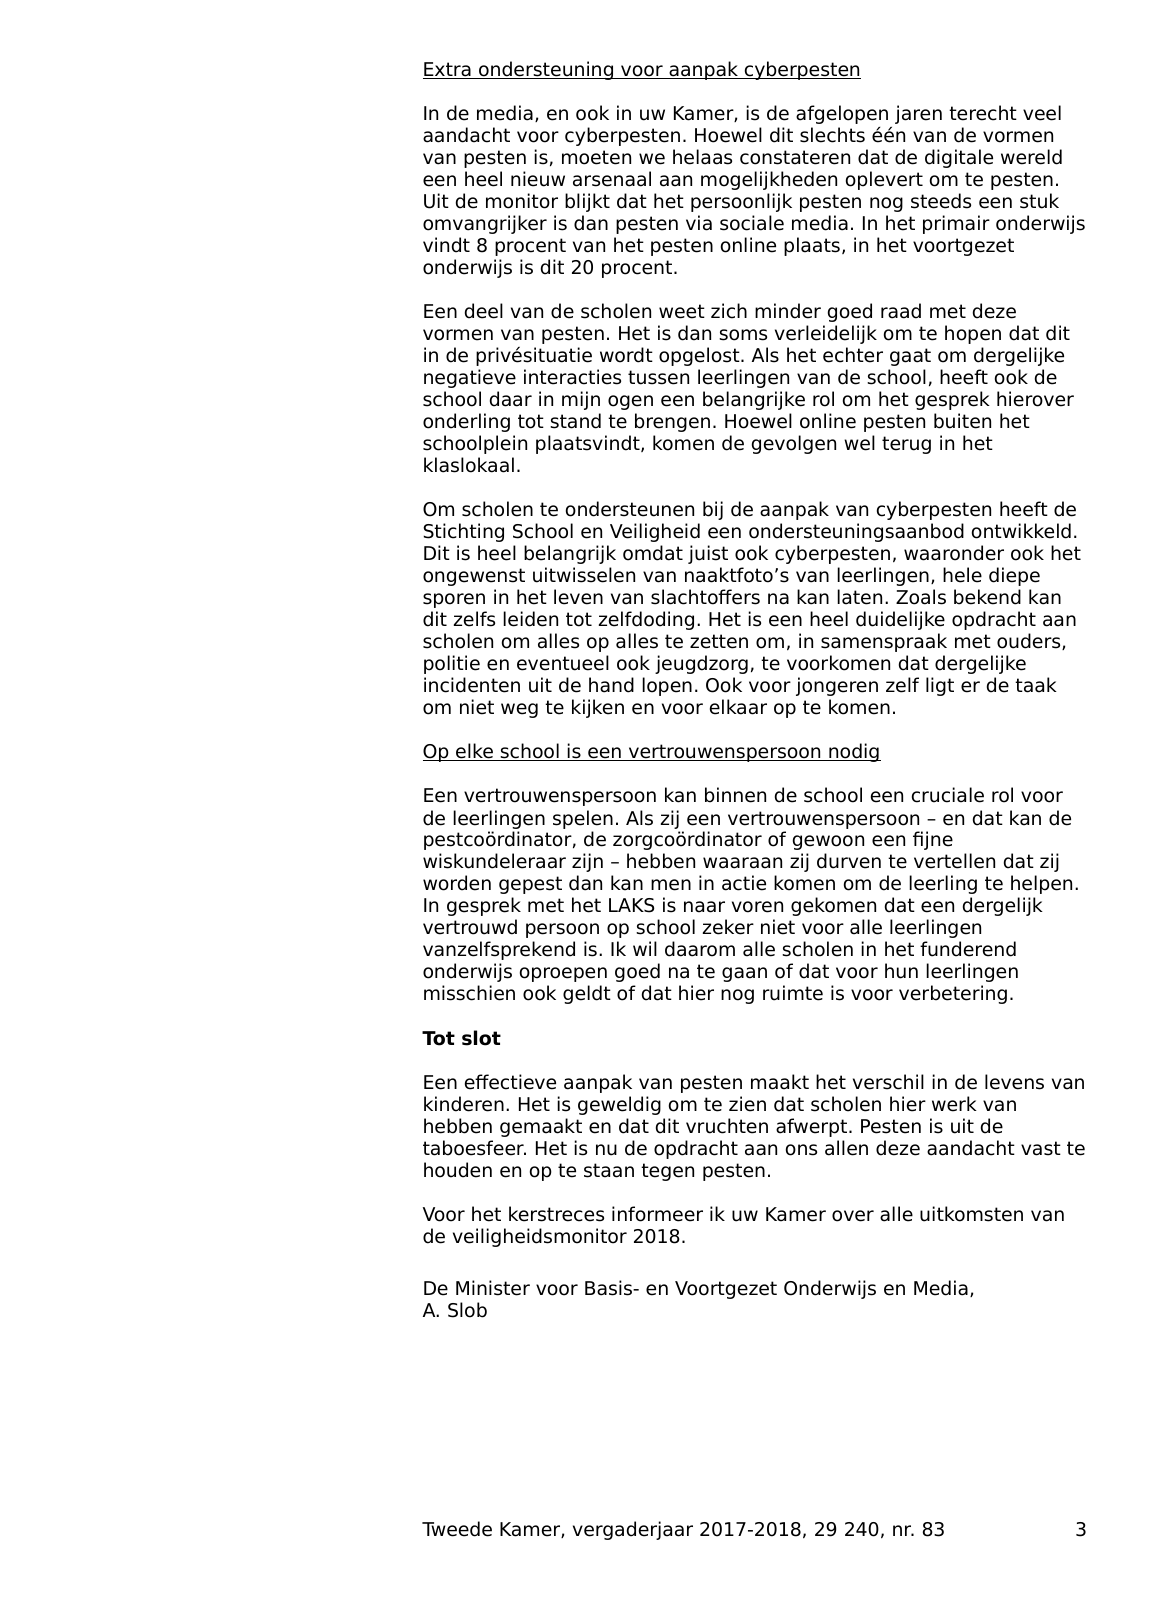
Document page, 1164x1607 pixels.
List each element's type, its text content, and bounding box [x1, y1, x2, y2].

subtitle Tot slot [422, 1027, 1087, 1049]
text Voor het kerstreces informeer ik uw Kamer over alle uitkomsten van de veiligheidsmonitor 2018. [422, 1204, 1087, 1248]
text Een deel van de scholen weet zich minder goed raad met deze vormen van pesten. Het is dan soms verleidelijk om te hopen dat dit in de privésituatie wordt opgelost. Als het echter gaat om dergelijke negatieve interacties tussen leerlingen van de school, heeft ook de school daar in mijn ogen een belangrijke rol om het gesprek hierover onderling tot stand te brengen. Hoewel online pesten buiten het schoolplein plaatsvindt, komen de gevolgen wel terug in het klaslokaal. [422, 301, 1087, 477]
text Een vertrouwenspersoon kan binnen de school een cruciale rol voor de leerlingen spelen. Als zij een vertrouwenspersoon – en dat kan de pestcoördinator, de zorgcoördinator of gewoon een fijne wiskundeleraar zijn – hebben waaraan zij durven te vertellen dat zij worden gepest dan kan men in actie komen om de leerling te helpen. In gesprek met het LAKS is naar voren gekomen dat een dergelijk vertrouwd persoon op school zeker niet voor alle leerlingen vanzelfsprekend is. Ik wil daarom alle scholen in het funderend onderwijs oproepen goed na te gaan of dat voor hun leerlingen misschien ook geldt of dat hier nog ruimte is voor verbetering. [422, 785, 1087, 1005]
text Om scholen te ondersteunen bij de aanpak van cyberpesten heeft de Stichting School en Veiligheid een ondersteuningsaanbod ontwikkeld. Dit is heel belangrijk omdat juist ook cyberpesten, waaronder ook het ongewenst uitwisselen van naaktfoto’s van leerlingen, hele diepe sporen in het leven van slachtoffers na kan laten. Zoals bekend kan dit zelfs leiden tot zelfdoding. Het is een heel duidelijke opdracht aan scholen om alles op alles te zetten om, in samenspraak met ouders, politie en eventueel ook jeugdzorg, te voorkomen dat dergelijke incidenten uit de hand lopen. Ook voor jongeren zelf ligt er de taak om niet weg te kijken en voor elkaar op te komen. [422, 499, 1087, 719]
subtitle Extra ondersteuning voor aanpak cyberpesten [422, 59, 1087, 81]
text De Minister voor Basis- en Voortgezet Onderwijs en Media, A. Slob [422, 1278, 1087, 1322]
text In de media, en ook in uw Kamer, is de afgelopen jaren terecht veel aandacht voor cyberpesten. Hoewel dit slechts één van de vormen van pesten is, moeten we helaas constateren dat de digitale wereld een heel nieuw arsenaal aan mogelijkheden oplevert om te pesten. Uit de monitor blijkt dat het persoonlijk pesten nog steeds een stuk omvangrijker is dan pesten via sociale media. In het primair onderwijs vindt 8 procent van het pesten online plaats, in het voortgezet onderwijs is dit 20 procent. [422, 103, 1087, 279]
text Een effectieve aanpak van pesten maakt het verschil in de levens van kinderen. Het is geweldig om te zien dat scholen hier werk van hebben gemaakt en dat dit vruchten afwerpt. Pesten is uit de taboesfeer. Het is nu de opdracht aan ons allen deze aandacht vast te houden en op te staan tegen pesten. [422, 1072, 1087, 1181]
subtitle Op elke school is een vertrouwenspersoon nodig [422, 741, 1087, 763]
